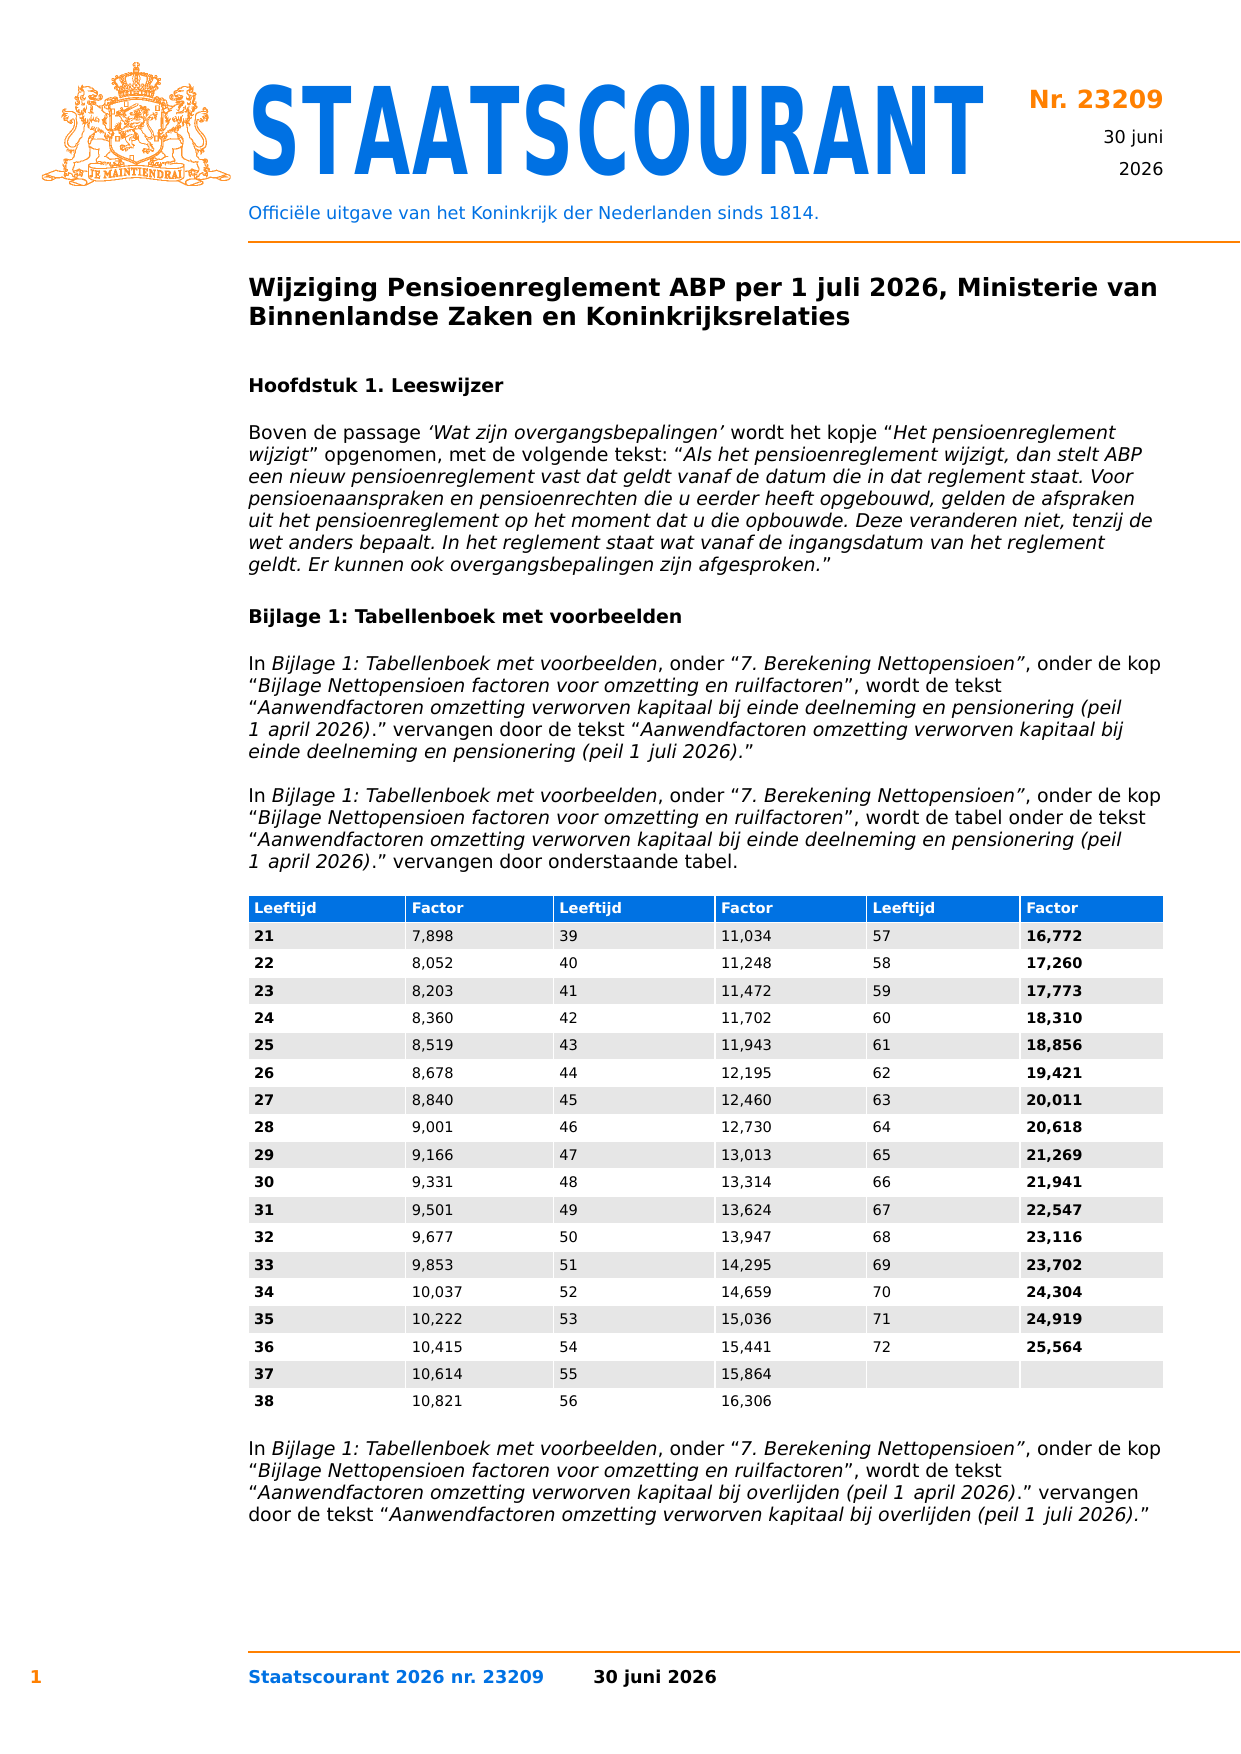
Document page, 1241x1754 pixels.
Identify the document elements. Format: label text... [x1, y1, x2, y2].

table_cell 8,203 [406, 978, 553, 1004]
table_cell 25,564 [1021, 1334, 1163, 1360]
subtitle Hoofdstuk 1. Leeswijzer [248, 375, 1163, 397]
table_cell 9,501 [406, 1197, 553, 1223]
table_cell 60 [867, 1005, 1019, 1031]
table_cell 18,856 [1021, 1033, 1163, 1059]
table_cell 30 juni [998, 121, 1240, 153]
table_cell 22 [249, 950, 405, 977]
table_cell [1021, 1361, 1163, 1388]
table_cell 46 [554, 1115, 714, 1141]
table_cell 25 [249, 1033, 405, 1059]
table_cell 36 [249, 1334, 405, 1360]
table_cell 67 [867, 1197, 1019, 1223]
table_cell 10,614 [406, 1361, 553, 1388]
table_cell 9,001 [406, 1115, 553, 1141]
table_cell 10,037 [406, 1279, 553, 1305]
table_cell 68 [867, 1224, 1019, 1251]
table_cell 58 [867, 950, 1019, 977]
table_cell 43 [554, 1033, 714, 1059]
table_cell 13,624 [716, 1197, 866, 1223]
table_cell 2026 [998, 153, 1240, 203]
table_cell 55 [554, 1361, 714, 1388]
table_cell 14,659 [716, 1279, 866, 1305]
table_cell 51 [554, 1252, 714, 1278]
table_cell [867, 1389, 1019, 1415]
table_cell Officiële uitgave van het Koninkrijk der Nederlanden sinds 1814. [248, 203, 1240, 241]
table_cell 15,864 [716, 1361, 866, 1388]
table_cell 62 [867, 1060, 1019, 1086]
table_cell 66 [867, 1170, 1019, 1196]
text In Bijlage 1: Tabellenboek met voorbeelden, onder “7. Berekening Nettopensioen”, onder de kop “Bijlage Nettopensioen factoren voor omzetting en ruilfactoren”, wordt de tekst “Aanwendfactoren omzetting verworven kapitaal bij einde deelneming en pensionering (peil 1 april 2026).” vervangen door de tekst “Aanwendfactoren omzetting verworven kapitaal bij einde deelneming en pensionering (peil 1 juli 2026).” [248, 653, 1163, 763]
text In Bijlage 1: Tabellenboek met voorbeelden, onder “7. Berekening Nettopensioen”, onder de kop “Bijlage Nettopensioen factoren voor omzetting en ruilfactoren”, wordt de tekst “Aanwendfactoren omzetting verworven kapitaal bij overlijden (peil 1 april 2026).” vervangen door de tekst “Aanwendfactoren omzetting verworven kapitaal bij overlijden (peil 1 juli 2026).” [248, 1438, 1163, 1526]
table_cell 42 [554, 1005, 714, 1031]
table_cell 9,331 [406, 1170, 553, 1196]
table_cell 12,195 [716, 1060, 866, 1086]
table_cell 7,898 [406, 923, 553, 949]
table_cell 35 [249, 1306, 405, 1333]
table_cell 61 [867, 1033, 1019, 1059]
table_cell 45 [554, 1087, 714, 1114]
table_cell 24,919 [1021, 1306, 1163, 1333]
table_cell 23,116 [1021, 1224, 1163, 1251]
table_cell 11,702 [716, 1005, 866, 1031]
table_cell 39 [554, 923, 714, 949]
table_cell 9,853 [406, 1252, 553, 1278]
table_cell 47 [554, 1142, 714, 1168]
table_cell 23 [249, 978, 405, 1004]
table_header Leeftijd [249, 896, 405, 922]
table_header Factor [716, 896, 866, 922]
subtitle Wijziging Pensioenreglement ABP per 1 juli 2026, Ministerie van Binnenlandse Zaken en Koninkrijksrelaties [248, 273, 1163, 331]
table_cell 8,678 [406, 1060, 553, 1086]
table_cell 31 [249, 1197, 405, 1223]
table_cell 53 [554, 1306, 714, 1333]
table_cell 10,821 [406, 1389, 553, 1415]
table_cell 56 [554, 1389, 714, 1415]
table_header Leeftijd [867, 896, 1019, 922]
table_cell 8,052 [406, 950, 553, 977]
table_cell 40 [554, 950, 714, 977]
picture [41, 62, 231, 186]
table_cell 44 [554, 1060, 714, 1086]
table_cell 48 [554, 1170, 714, 1196]
table_cell 34 [249, 1279, 405, 1305]
table_cell 59 [867, 978, 1019, 1004]
table_cell [1021, 1389, 1163, 1415]
table_cell 30 [249, 1170, 405, 1196]
table_cell 63 [867, 1087, 1019, 1114]
table_cell 65 [867, 1142, 1019, 1168]
table_cell 24 [249, 1005, 405, 1031]
table_cell 12,730 [716, 1115, 866, 1141]
table_header Leeftijd [554, 896, 714, 922]
table_cell 9,677 [406, 1224, 553, 1251]
table_cell 57 [867, 923, 1019, 949]
table_cell 49 [554, 1197, 714, 1223]
table_cell 12,460 [716, 1087, 866, 1114]
table_cell 11,943 [716, 1033, 866, 1059]
table_cell 72 [867, 1334, 1019, 1360]
table_cell [867, 1361, 1019, 1388]
table_header [25, 62, 248, 241]
table_cell 50 [554, 1224, 714, 1251]
table_cell 15,036 [716, 1306, 866, 1333]
table_cell 21,941 [1021, 1170, 1163, 1196]
text In Bijlage 1: Tabellenboek met voorbeelden, onder “7. Berekening Nettopensioen”, onder de kop “Bijlage Nettopensioen factoren voor omzetting en ruilfactoren”, wordt de tabel onder de tekst “Aanwendfactoren omzetting verworven kapitaal bij einde deelneming en pensionering (peil 1 april 2026).” vervangen door onderstaande tabel. [248, 785, 1163, 873]
table_cell 19,421 [1021, 1060, 1163, 1086]
table_cell 9,166 [406, 1142, 553, 1168]
table_cell 15,441 [716, 1334, 866, 1360]
table_cell 22,547 [1021, 1197, 1163, 1223]
text Boven de passage ‘Wat zijn overgangsbepalingen’ wordt het kopje “Het pensioenreglement wijzigt” opgenomen, met de volgende tekst: “Als het pensioenreglement wijzigt, dan stelt ABP een nieuw pensioenreglement vast dat geldt vanaf de datum die in dat reglement staat. Voor pensioenaanspraken en pensioenrechten die u eerder heeft opgebouwd, gelden de afspraken uit het pensioenreglement op het moment dat u die opbouwde. Deze veranderen niet, tenzij de wet anders bepaalt. In het reglement staat wat vanaf de ingangsdatum van het reglement geldt. Er kunnen ook overgangsbepalingen zijn afgesproken.” [248, 422, 1163, 576]
table_cell 29 [249, 1142, 405, 1168]
table_cell 10,415 [406, 1334, 553, 1360]
table_cell 8,360 [406, 1005, 553, 1031]
table_cell 8,840 [406, 1087, 553, 1114]
table_cell 8,519 [406, 1033, 553, 1059]
table_cell 52 [554, 1279, 714, 1305]
table_cell 21 [249, 923, 405, 949]
table_cell 11,248 [716, 950, 866, 977]
table_header STAATSCOURANT [248, 62, 998, 203]
table_cell 70 [867, 1279, 1019, 1305]
table_cell 16,772 [1021, 923, 1163, 949]
table_cell 54 [554, 1334, 714, 1360]
table_cell 13,947 [716, 1224, 866, 1251]
table_cell 26 [249, 1060, 405, 1086]
table_cell 16,306 [716, 1389, 866, 1415]
table_cell 23,702 [1021, 1252, 1163, 1278]
table_header Factor [406, 896, 553, 922]
table_cell 37 [249, 1361, 405, 1388]
table_cell 28 [249, 1115, 405, 1141]
table_cell 69 [867, 1252, 1019, 1278]
table_cell 21,269 [1021, 1142, 1163, 1168]
table_cell 14,295 [716, 1252, 866, 1278]
table_header Factor [1021, 896, 1163, 922]
table_cell 33 [249, 1252, 405, 1278]
table_cell 10,222 [406, 1306, 553, 1333]
table_cell 11,472 [716, 978, 866, 1004]
table_cell 13,314 [716, 1170, 866, 1196]
table_cell 41 [554, 978, 714, 1004]
subtitle Bijlage 1: Tabellenboek met voorbeelden [248, 606, 1163, 628]
table_cell 17,260 [1021, 950, 1163, 977]
table_cell 32 [249, 1224, 405, 1251]
table_header Nr. 23209 [998, 62, 1240, 121]
table_cell 71 [867, 1306, 1019, 1333]
table_cell 24,304 [1021, 1279, 1163, 1305]
table_cell 64 [867, 1115, 1019, 1141]
table_cell 38 [249, 1389, 405, 1415]
table_cell 11,034 [716, 923, 866, 949]
table_cell 13,013 [716, 1142, 866, 1168]
table_cell 20,011 [1021, 1087, 1163, 1114]
table_cell 18,310 [1021, 1005, 1163, 1031]
table_cell 20,618 [1021, 1115, 1163, 1141]
table_cell 17,773 [1021, 978, 1163, 1004]
table_cell 27 [249, 1087, 405, 1114]
